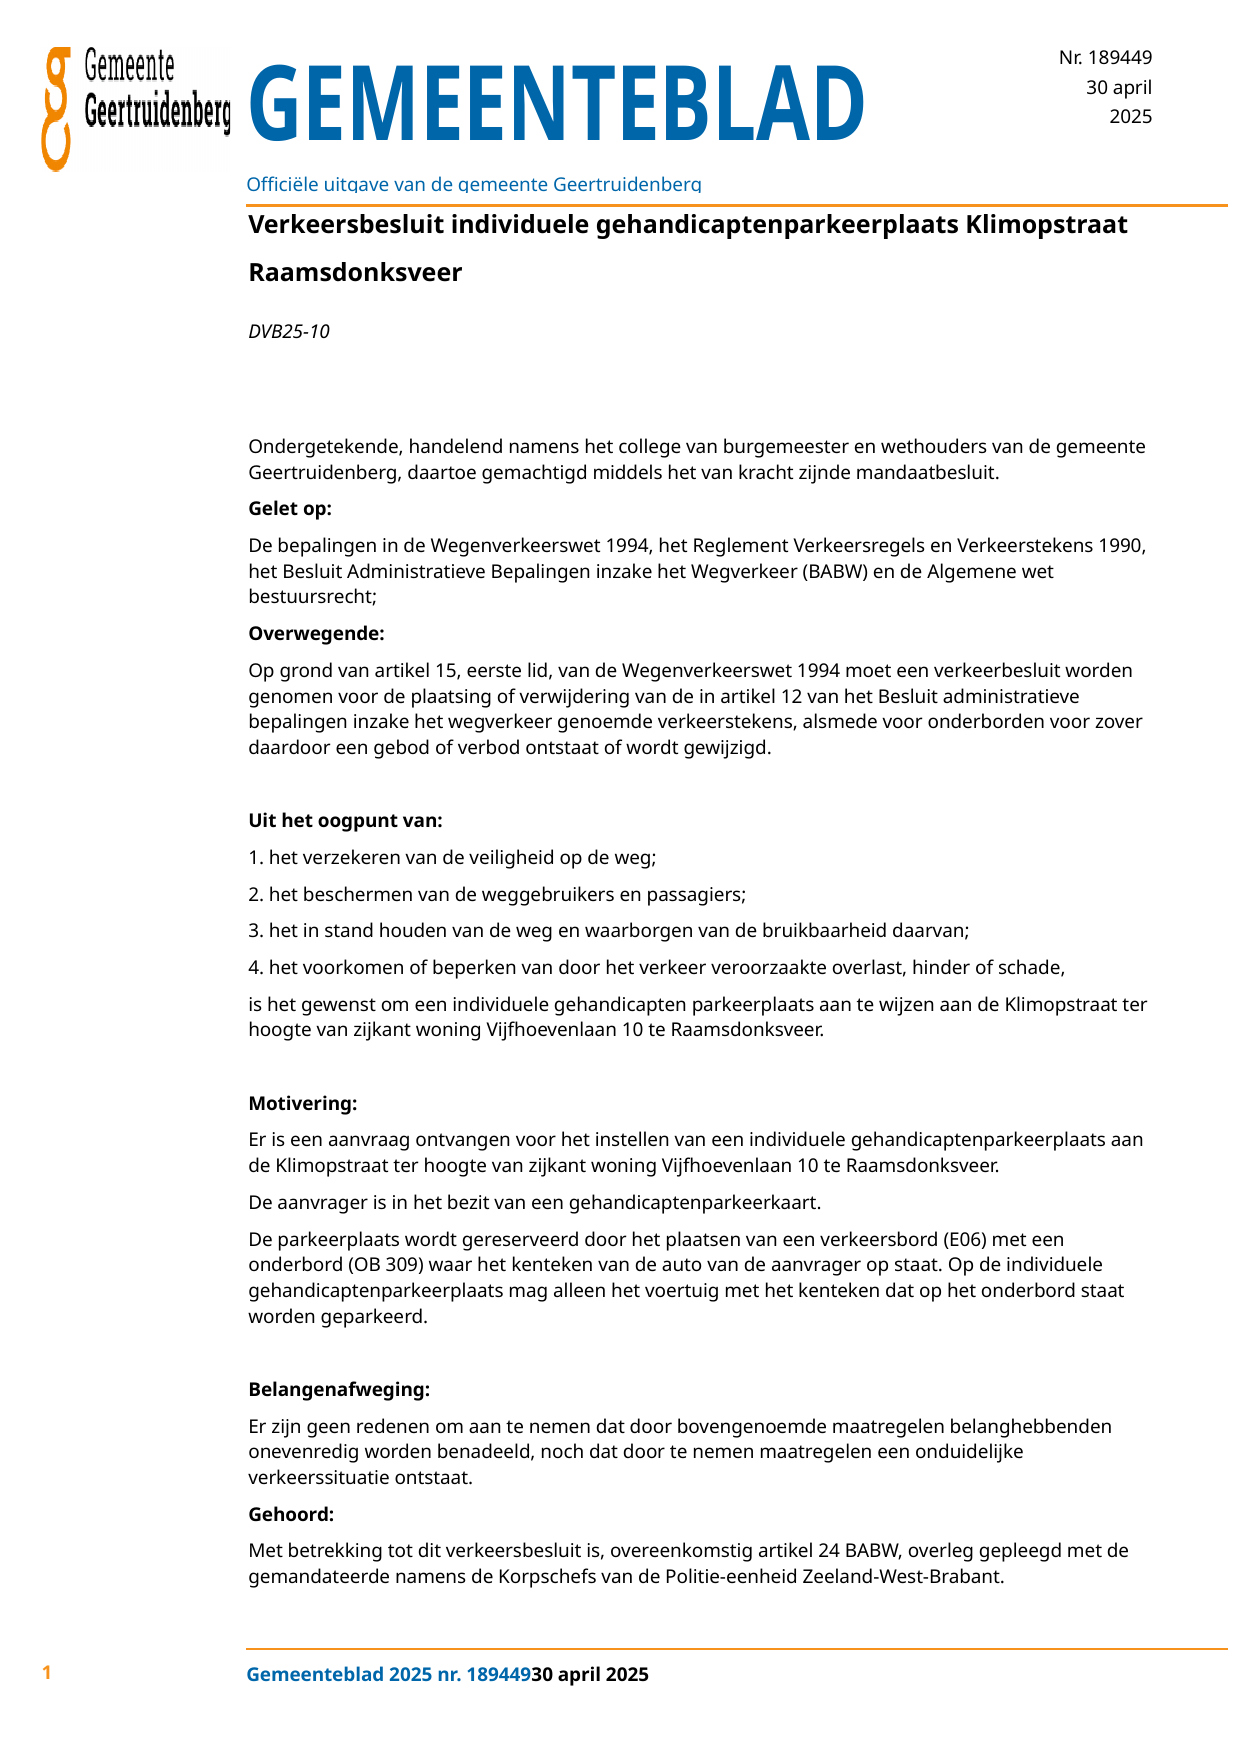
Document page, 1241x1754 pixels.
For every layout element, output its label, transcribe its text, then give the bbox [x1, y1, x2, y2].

text Met betrekking tot dit verkeersbesluit is, overeenkomstig artikel 24 BABW, overleg gepleegd met de gemandateerde namens de Korpschefs van de Politie-eenheid Zeeland-West-Brabant. [248, 1538, 1152, 1589]
text De bepalingen in de Wegenverkeerswet 1994, het Reglement Verkeersregels en Verkeerstekens 1990, het Besluit Administratieve Bepalingen inzake het Wegverkeer (BABW) en de Algemene wet bestuursrecht; [248, 532, 1152, 609]
text De parkeerplaats wordt gereserveerd door het plaatsen van een verkeersbord (E06) met een onderbord (OB 309) waar het kenteken van de auto van de aanvrager op staat. Op de individuele gehandicaptenparkeerplaats mag alleen het voertuig met het kenteken dat op het onderbord staat worden geparkeerd. [248, 1226, 1152, 1329]
text Overwegende: [248, 620, 1152, 646]
text Er zijn geen redenen om aan te nemen dat door bovengenoemde maatregelen belanghebbenden onevenredig worden benadeeld, noch dat door te nemen maatregelen een onduidelijke verkeerssituatie ontstaat. [248, 1413, 1152, 1490]
text Belangenafweging: [248, 1376, 1152, 1402]
text Ondergetekende, handelend namens het college van burgemeester en wethouders van de gemeente Geertruidenberg, daartoe gemachtigd middels het van kracht zijnde mandaatbesluit. [248, 433, 1152, 485]
text Op grond van artikel 15, eerste lid, van de Wegenverkeerswet 1994 moet een verkeerbesluit worden genomen voor de plaatsing of verwijdering van de in artikel 12 van het Besluit administratieve bepalingen inzake het wegverkeer genoemde verkeerstekens, alsmede voor onderborden voor zover daardoor een gebod of verbod ontstaat of wordt gewijzigd. [248, 657, 1152, 760]
text 2. het beschermen van de weggebruikers en passagiers; [248, 881, 1152, 907]
text Er is een aanvraag ontvangen voor het instellen van een individuele gehandicaptenparkeerplaats aan de Klimopstraat ter hoogte van zijkant woning Vijfhoevenlaan 10 te Raamsdonksveer. [248, 1127, 1152, 1178]
text is het gewenst om een individuele gehandicapten parkeerplaats aan te wijzen aan de Klimopstraat ter hoogte van zijkant woning Vijfhoevenlaan 10 te Raamsdonksveer. [248, 991, 1152, 1042]
text Gehoord: [248, 1501, 1152, 1527]
text 4. het voorkomen of beperken van door het verkeer veroorzaakte overlast, hinder of schade, [248, 954, 1152, 980]
text DVB25-10 [248, 318, 1152, 344]
text 1. het verzekeren van de veiligheid op de weg; [248, 844, 1152, 870]
text Motivering: [248, 1090, 1152, 1116]
picture [41, 47, 231, 172]
text 3. het in stand houden van de weg en waarborgen van de bruikbaarheid daarvan; [248, 918, 1152, 943]
text Verkeersbesluit individuele gehandicaptenparkeerplaats Klimopstraat Raamsdonksveer [248, 207, 1152, 288]
text Gelet op: [248, 496, 1152, 521]
text Uit het oogpunt van: [248, 808, 1152, 833]
text De aanvrager is in het bezit van een gehandicaptenparkeerkaart. [248, 1189, 1152, 1215]
